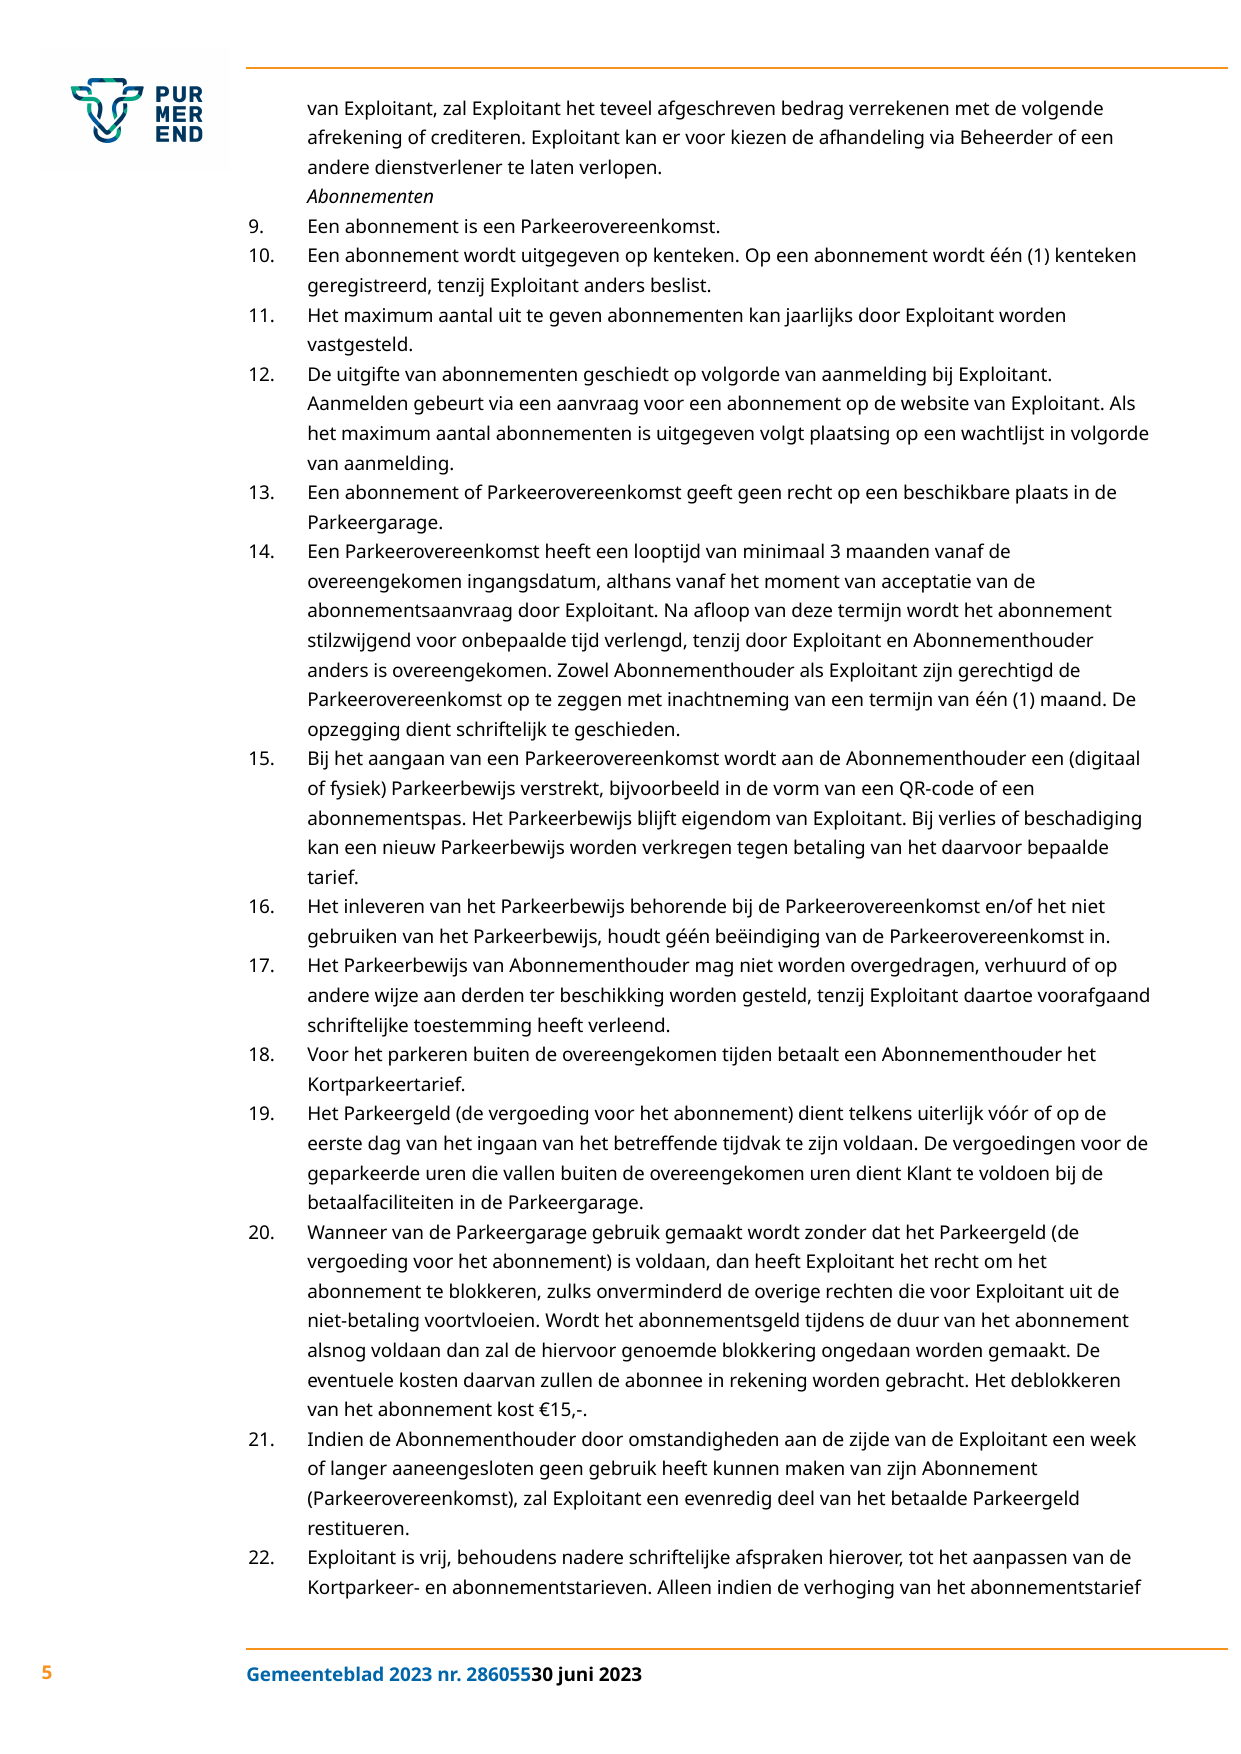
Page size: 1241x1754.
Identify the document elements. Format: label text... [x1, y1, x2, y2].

list Exploitant is vrij, behoudens nadere schriftelijke afspraken hierover, tot het aanpassen van de Kortparkeer- en abonnementstarieven. Alleen indien de verhoging van het abonnementstarief [248, 1544, 1152, 1600]
list Het Parkeerbewijs van Abonnementhouder mag niet worden overgedragen, verhuurd of op andere wijze aan derden ter beschikking worden gesteld, tenzij Exploitant daartoe voorafgaand schriftelijke toestemming heeft verleend. [248, 953, 1152, 1038]
list van Exploitant, zal Exploitant het teveel afgeschreven bedrag verrekenen met de volgende afrekening of crediteren. Exploitant kan er voor kiezen de afhandeling via Beheerder of een andere dienstverlener te laten verlopen. [248, 95, 1152, 180]
list Een Parkeerovereenkomst heeft een looptijd van minimaal 3 maanden vanaf de overeengekomen ingangsdatum, althans vanaf het moment van acceptatie van de abonnementsaanvraag door Exploitant. Na afloop van deze termijn wordt het abonnement stilzwijgend voor onbepaalde tijd verlengd, tenzij door Exploitant en Abonnementhouder anders is overeengekomen. Zowel Abonnementhouder als Exploitant zijn gerechtigd de Parkeerovereenkomst op te zeggen met inachtneming van een termijn van één (1) maand. De opzegging dient schriftelijk te geschieden. [248, 538, 1152, 742]
list Indien de Abonnementhouder door omstandigheden aan de zijde van de Exploitant een week of langer aaneengesloten geen gebruik heeft kunnen maken van zijn Abonnement (Parkeerovereenkomst), zal Exploitant een evenredig deel van het betaalde Parkeergeld restitueren. [248, 1426, 1152, 1541]
list Een abonnement wordt uitgegeven op kenteken. Op een abonnement wordt één (1) kenteken geregistreerd, tenzij Exploitant anders beslist. [248, 243, 1152, 298]
list Abonnementen [248, 183, 1152, 209]
list Het inleveren van het Parkeerbewijs behorende bij de Parkeerovereenkomst en/of het niet gebruiken van het Parkeerbewijs, houdt géén beëindiging van de Parkeerovereenkomst in. [248, 893, 1152, 949]
list Een abonnement of Parkeerovereenkomst geeft geen recht op een beschikbare plaats in de Parkeergarage. [248, 479, 1152, 535]
picture [41, 47, 231, 172]
list Het maximum aantal uit te geven abonnementen kan jaarlijks door Exploitant worden vastgesteld. [248, 302, 1152, 357]
list Het Parkeergeld (de vergoeding voor het abonnement) dient telkens uiterlijk vóór of op de eerste dag van het ingaan van het betreffende tijdvak te zijn voldaan. De vergoedingen voor de geparkeerde uren die vallen buiten de overeengekomen uren dient Klant te voldoen bij de betaalfaciliteiten in de Parkeergarage. [248, 1101, 1152, 1215]
list Een abonnement is een Parkeerovereenkomst. [248, 213, 1152, 239]
list De uitgifte van abonnementen geschiedt op volgorde van aanmelding bij Exploitant. Aanmelden gebeurt via een aanvraag voor een abonnement op de website van Exploitant. Als het maximum aantal abonnementen is uitgegeven volgt plaatsing op een wachtlijst in volgorde van aanmelding. [248, 361, 1152, 476]
list Wanneer van de Parkeergarage gebruik gemaakt wordt zonder dat het Parkeergeld (de vergoeding voor het abonnement) is voldaan, dan heeft Exploitant het recht om het abonnement te blokkeren, zulks onverminderd de overige rechten die voor Exploitant uit de niet-betaling voortvloeien. Wordt het abonnementsgeld tijdens de duur van het abonnement alsnog voldaan dan zal de hiervoor genoemde blokkering ongedaan worden gemaakt. De eventuele kosten daarvan zullen de abonnee in rekening worden gebracht. Het deblokkeren van het abonnement kost €15,-. [248, 1219, 1152, 1422]
list Voor het parkeren buiten de overeengekomen tijden betaalt een Abonnementhouder het Kortparkeertarief. [248, 1041, 1152, 1097]
list Bij het aangaan van een Parkeerovereenkomst wordt aan de Abonnementhouder een (digitaal of fysiek) Parkeerbewijs verstrekt, bijvoorbeeld in de vorm van een QR-code of een abonnementspas. Het Parkeerbewijs blijft eigendom van Exploitant. Bij verlies of beschadiging kan een nieuw Parkeerbewijs worden verkregen tegen betaling van het daarvoor bepaalde tarief. [248, 746, 1152, 890]
